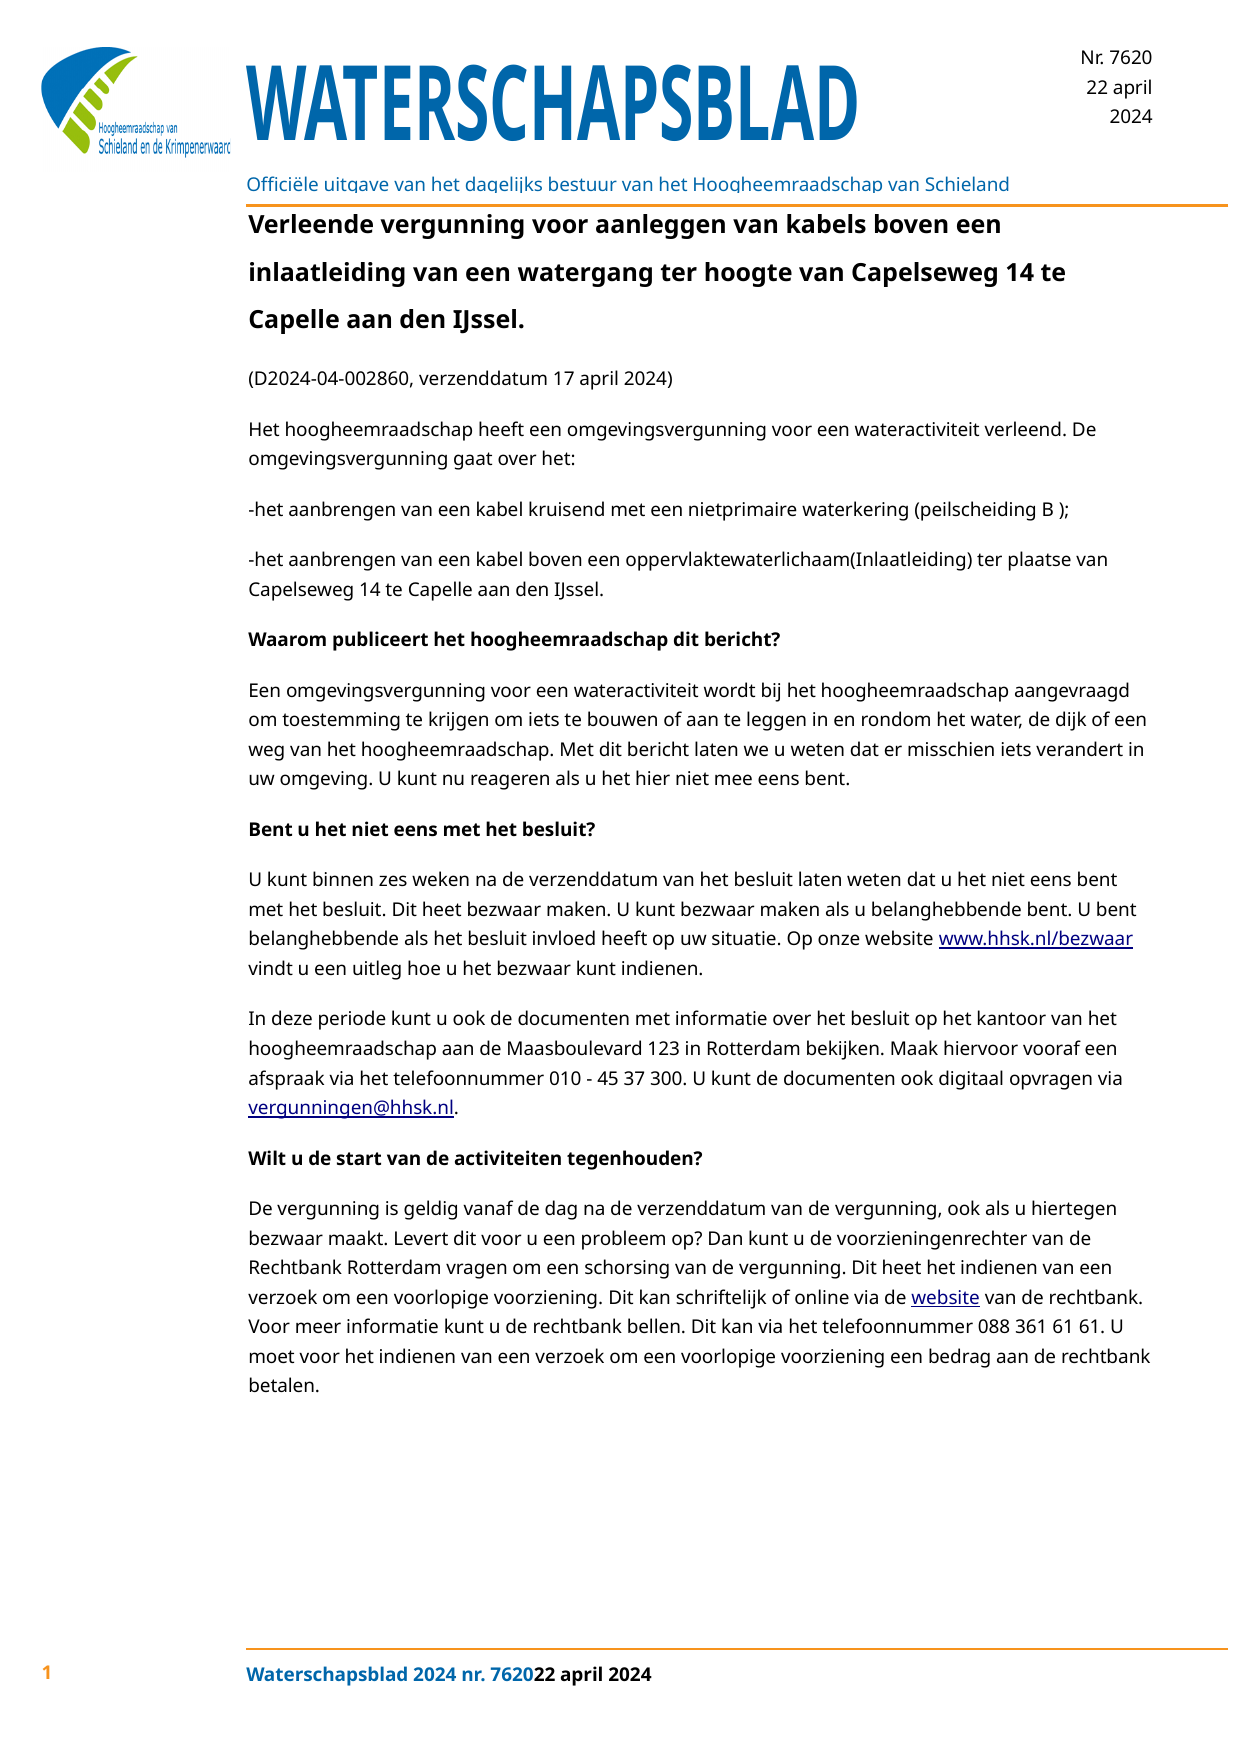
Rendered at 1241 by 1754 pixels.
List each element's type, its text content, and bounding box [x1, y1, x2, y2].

text -het aanbrengen van een kabel kruisend met een nietprimaire waterkering (peilscheiding B ); [248, 496, 1152, 522]
text Waarom publiceert het hoogheemraadschap dit bericht? [248, 626, 1152, 652]
text Verleende vergunning voor aanleggen van kabels boven een inlaatleiding van een watergang ter hoogte van Capelseweg 14 te Capelle aan den IJssel. [248, 207, 1152, 336]
text Een omgevingsvergunning voor een wateractiviteit wordt bij het hoogheemraadschap aangevraagd om toestemming te krijgen om iets te bouwen of aan te leggen in en rondom het water, de dijk of een weg van het hoogheemraadschap. Met dit bericht laten we u weten dat er misschien iets verandert in uw omgeving. U kunt nu reageren als u het hier niet mee eens bent. [248, 677, 1152, 791]
text U kunt binnen zes weken na de verzenddatum van het besluit laten weten dat u het niet eens bent met het besluit. Dit heet bezwaar maken. U kunt bezwaar maken als u belanghebbende bent. U bent belanghebbende als het besluit invloed heeft op uw situatie. Op onze website www.hhsk.nl/bezwaar vindt u een uitleg hoe u het bezwaar kunt indienen. [248, 866, 1152, 981]
text -het aanbrengen van een kabel boven een oppervlaktewaterlichaam(Inlaatleiding) ter plaatse van Capelseweg 14 te Capelle aan den IJssel. [248, 546, 1152, 602]
picture [41, 47, 231, 172]
text Wilt u de start van de activiteiten tegenhouden? [248, 1145, 1152, 1170]
text De vergunning is geldig vanaf de dag na de verzenddatum van de vergunning, ook als u hiertegen bezwaar maakt. Levert dit voor u een probleem op? Dan kunt u de voorzieningenrechter van de Rechtbank Rotterdam vragen om een schorsing van de vergunning. Dit heet het indienen van een verzoek om een voorlopige voorziening. Dit kan schriftelijk of online via de website van de rechtbank. Voor meer informatie kunt u de rechtbank bellen. Dit kan via het telefoonnummer 088 361 61 61. U moet voor het indienen van een verzoek om een voorlopige voorziening een bedrag aan de rechtbank betalen. [248, 1195, 1152, 1398]
text (D2024-04-002860, verzenddatum 17 april 2024) [248, 366, 1152, 391]
text Bent u het niet eens met het besluit? [248, 816, 1152, 842]
text Het hoogheemraadschap heeft een omgevingsvergunning voor een wateractiviteit verleend. De omgevingsvergunning gaat over het: [248, 416, 1152, 471]
text In deze periode kunt u ook de documenten met informatie over het besluit op het kantoor van het hoogheemraadschap aan de Maasboulevard 123 in Rotterdam bekijken. Maak hiervoor vooraf een afspraak via het telefoonnummer 010 - 45 37 300. U kunt de documenten ook digitaal opvragen via vergunningen@hhsk.nl. [248, 1006, 1152, 1120]
